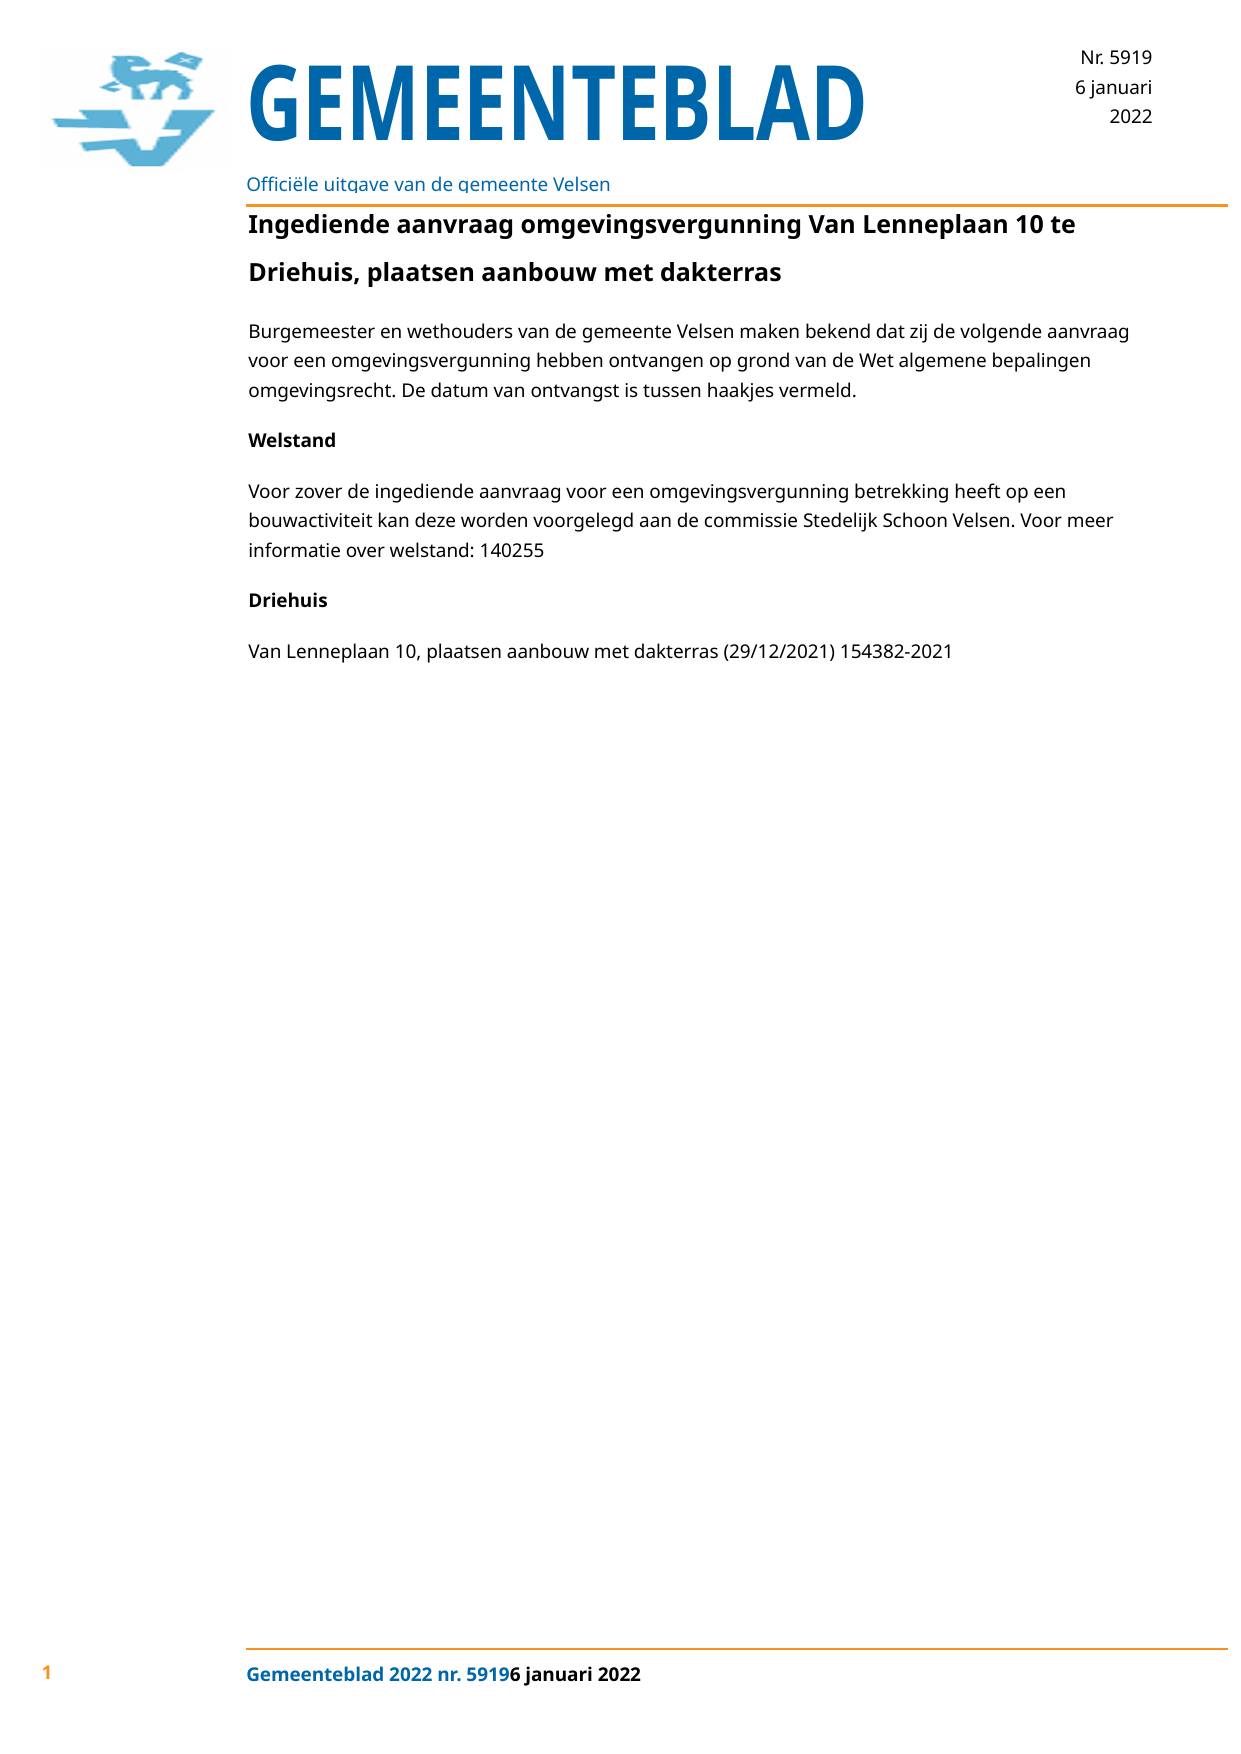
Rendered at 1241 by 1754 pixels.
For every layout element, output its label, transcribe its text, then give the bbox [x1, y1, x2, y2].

text Van Lenneplaan 10, plaatsen aanbouw met dakterras (29/12/2021) 154382-2021 [248, 638, 1152, 664]
picture [41, 47, 231, 172]
text Driehuis [248, 587, 1152, 613]
text Welstand [248, 427, 1152, 453]
text Burgemeester en wethouders van de gemeente Velsen maken bekend dat zij de volgende aanvraag voor een omgevingsvergunning hebben ontvangen op grond van de Wet algemene bepalingen omgevingsrecht. De datum van ontvangst is tussen haakjes vermeld. [248, 318, 1152, 403]
text Ingediende aanvraag omgevingsvergunning Van Lenneplaan 10 te Driehuis, plaatsen aanbouw met dakterras [248, 207, 1152, 288]
text Voor zover de ingediende aanvraag voor een omgevingsvergunning betrekking heeft op een bouwactiviteit kan deze worden voorgelegd aan de commissie Stedelijk Schoon Velsen. Voor meer informatie over welstand: 140255 [248, 478, 1152, 563]
